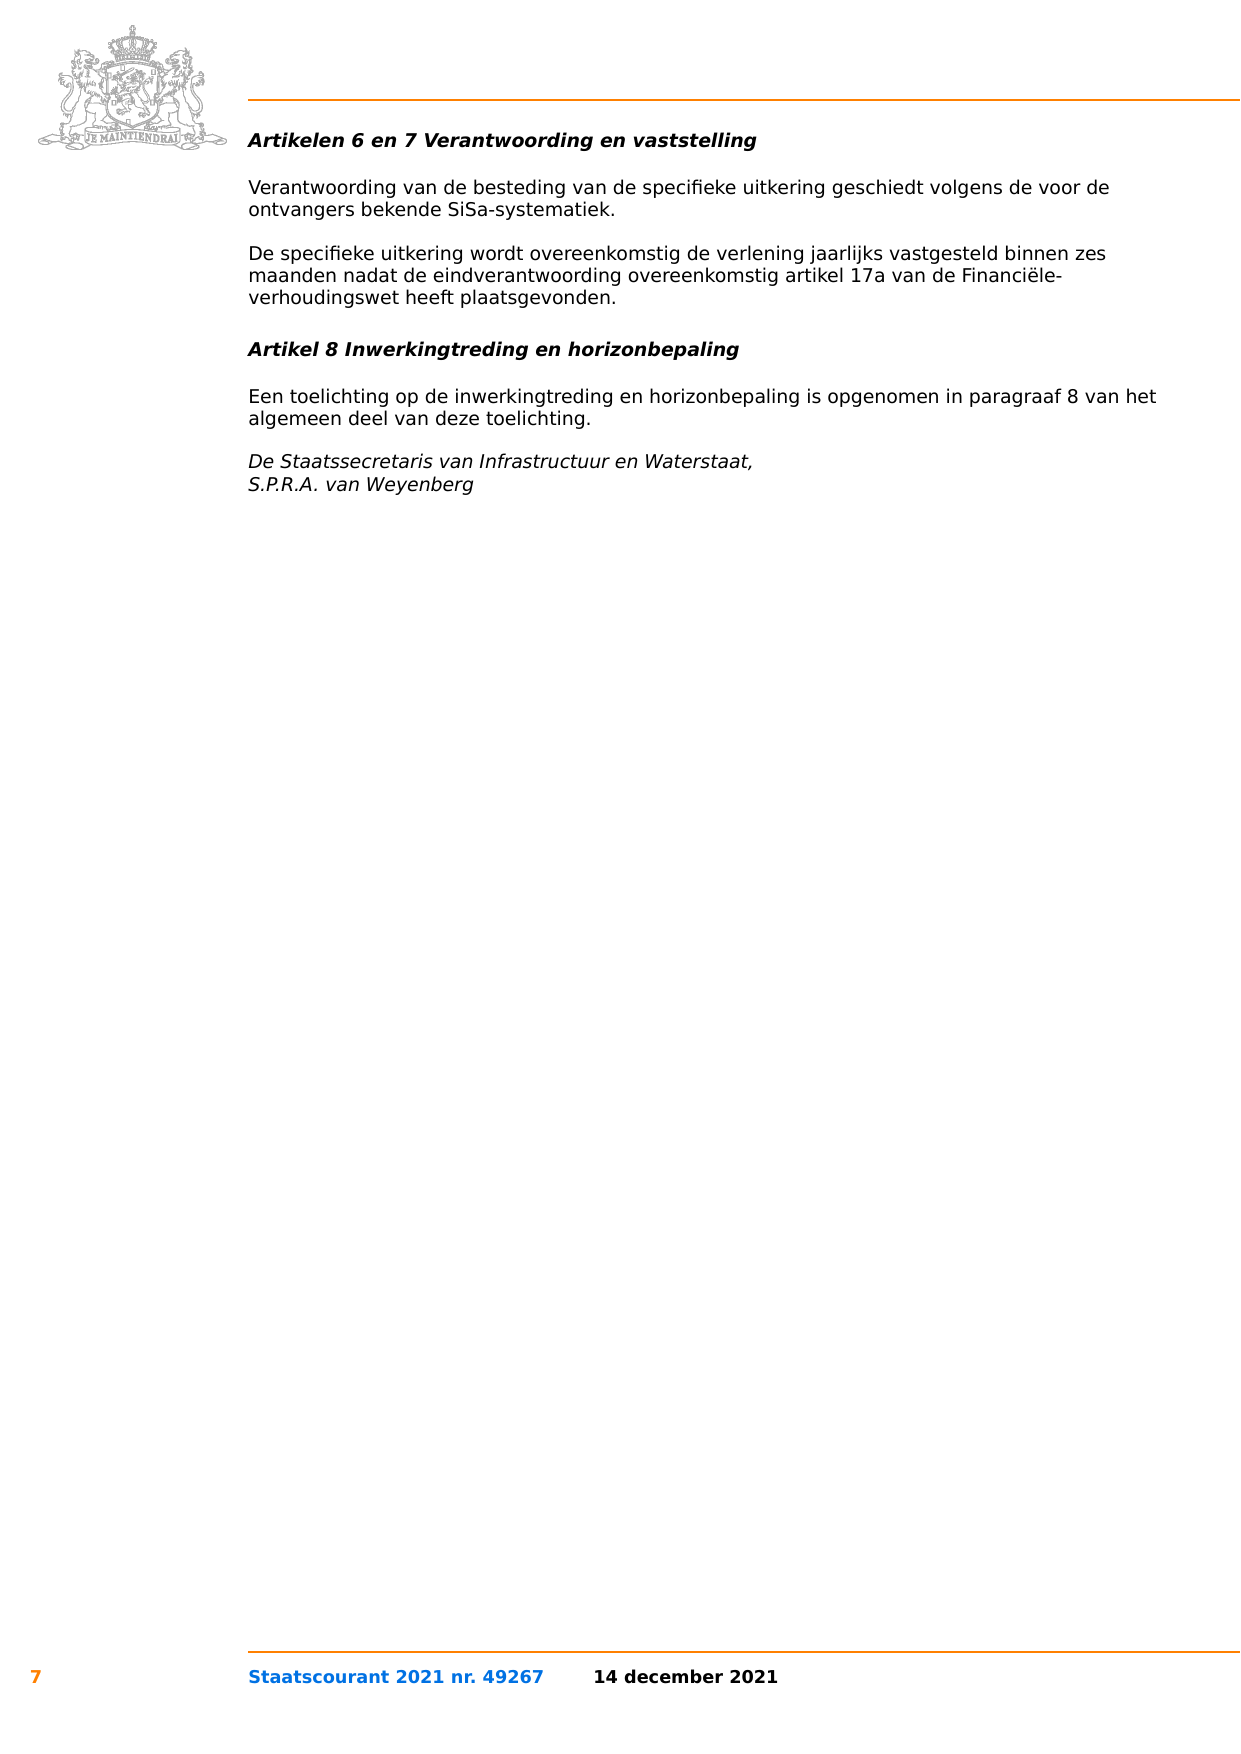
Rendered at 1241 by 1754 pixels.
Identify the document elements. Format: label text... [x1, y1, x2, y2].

text Verantwoording van de besteding van de specifieke uitkering geschiedt volgens de voor de ontvangers bekende SiSa-systematiek. [248, 177, 1163, 221]
text De specifieke uitkering wordt overeenkomstig de verlening jaarlijks vastgesteld binnen zes maanden nadat de eindverantwoording overeenkomstig artikel 17a van de Financiële-verhoudingswet heeft plaatsgevonden. [248, 243, 1163, 309]
text De Staatssecretaris van Infrastructuur en Waterstaat, S.P.R.A. van Weyenberg [248, 451, 1163, 495]
picture [38, 25, 227, 150]
subtitle Artikelen 6 en 7 Verantwoording en vaststelling [248, 130, 1163, 152]
text Een toelichting op de inwerkingtreding en horizonbepaling is opgenomen in paragraaf 8 van het algemeen deel van deze toelichting. [248, 386, 1163, 429]
subtitle Artikel 8 Inwerkingtreding en horizonbepaling [248, 339, 1163, 361]
